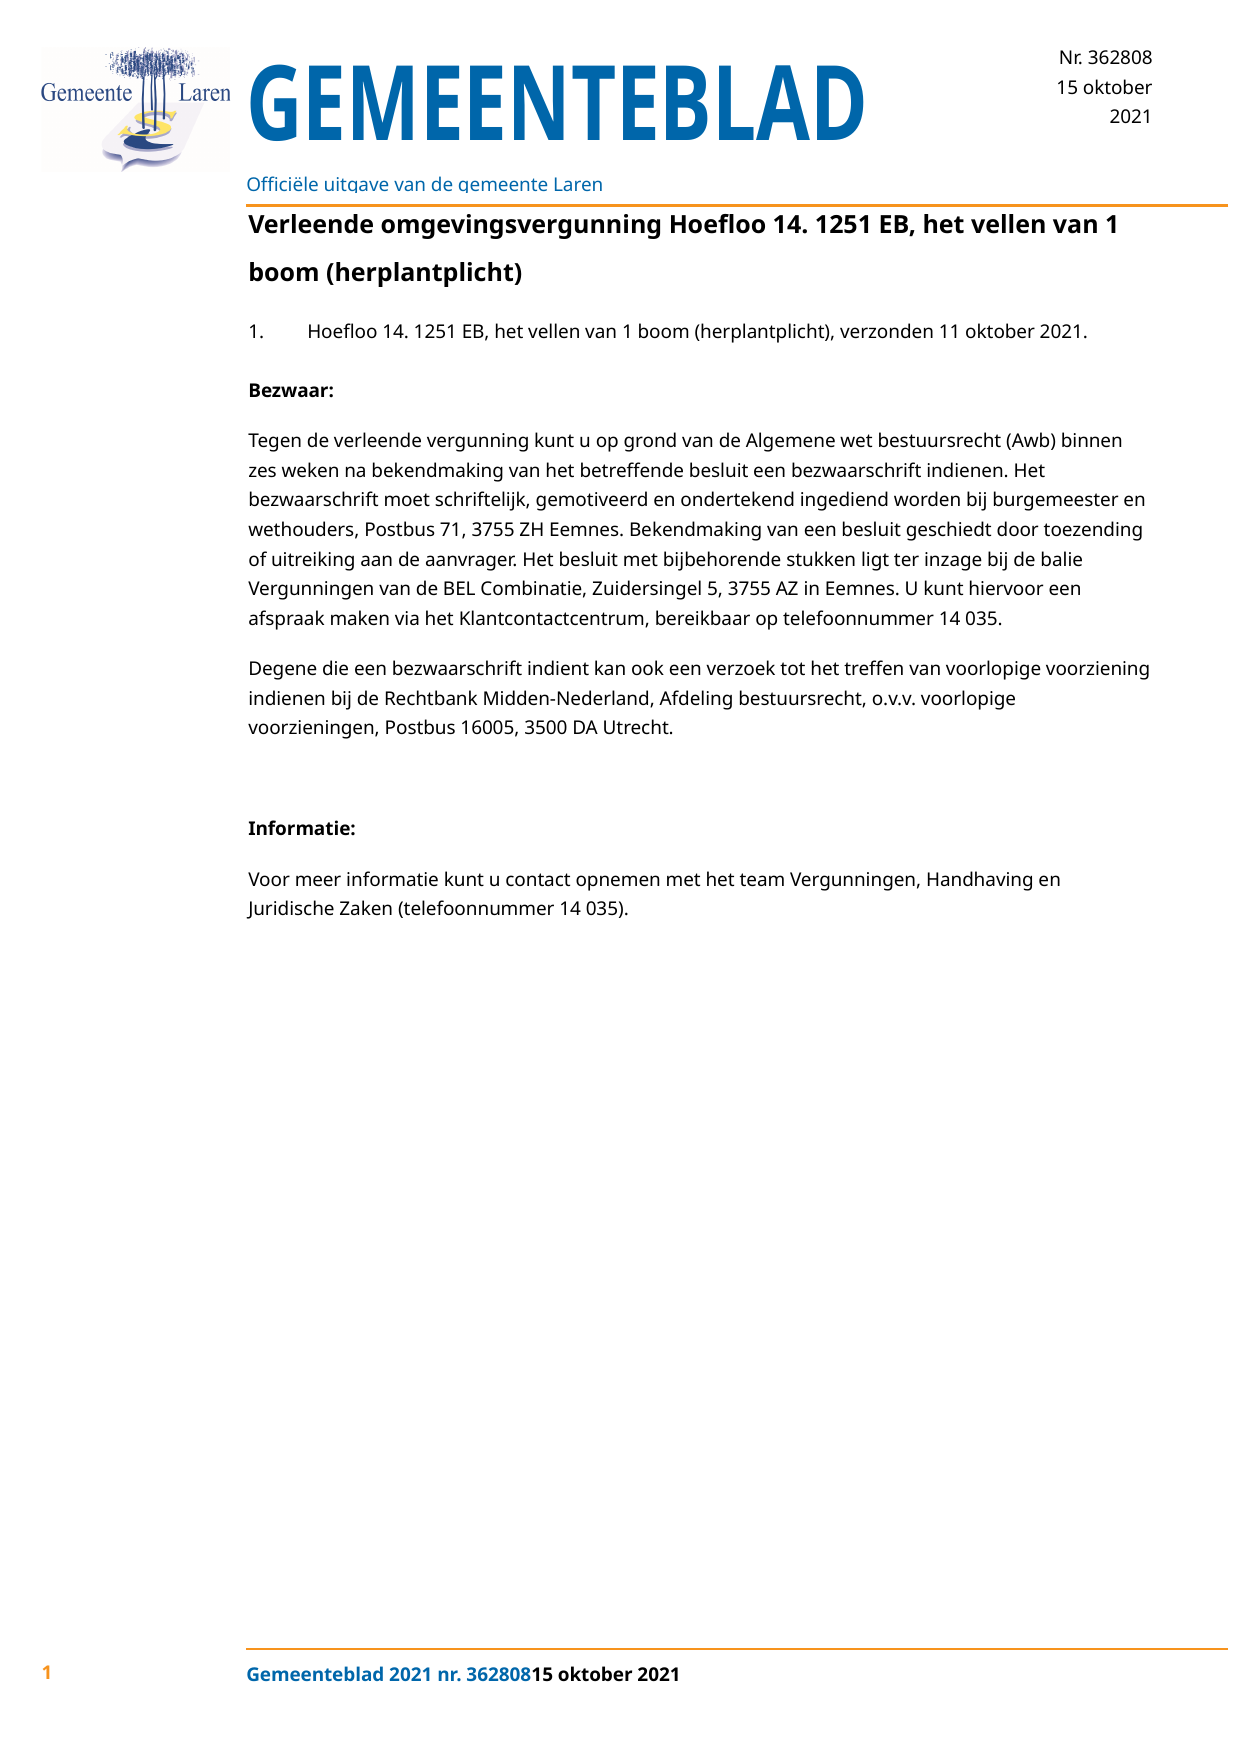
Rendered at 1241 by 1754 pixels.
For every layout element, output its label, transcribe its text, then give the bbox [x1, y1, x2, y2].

list Hoefloo 14. 1251 EB, het vellen van 1 boom (herplantplicht), verzonden 11 oktober 2021. [248, 318, 1152, 344]
text Voor meer informatie kunt u contact opnemen met het team Vergunningen, Handhaving en Juridische Zaken (telefoonnummer 14 035). [248, 866, 1152, 921]
text Informatie: [248, 815, 1152, 841]
text Tegen de verleende vergunning kunt u op grond van de Algemene wet bestuursrecht (Awb) binnen zes weken na bekendmaking van het betreffende besluit een bezwaarschrift indienen. Het bezwaarschrift moet schriftelijk, gemotiveerd en ondertekend ingediend worden bij burgemeester en wethouders, Postbus 71, 3755 ZH Eemnes. Bekendmaking van een besluit geschiedt door toezending of uitreiking aan de aanvrager. Het besluit met bijbehorende stukken ligt ter inzage bij de balie Vergunningen van de BEL Combinatie, Zuidersingel 5, 3755 AZ in Eemnes. U kunt hiervoor een afspraak maken via het Klantcontactcentrum, bereikbaar op telefoonnummer 14 035. [248, 427, 1152, 631]
text Bezwaar: [248, 377, 1152, 403]
text Degene die een bezwaarschrift indient kan ook een verzoek tot het treffen van voorlopige voorziening indienen bij de Rechtbank Midden-Nederland, Afdeling bestuursrecht, o.v.v. voorlopige voorzieningen, Postbus 16005, 3500 DA Utrecht. [248, 655, 1152, 740]
picture [41, 47, 231, 172]
text Verleende omgevingsvergunning Hoefloo 14. 1251 EB, het vellen van 1 boom (herplantplicht) [248, 207, 1152, 288]
